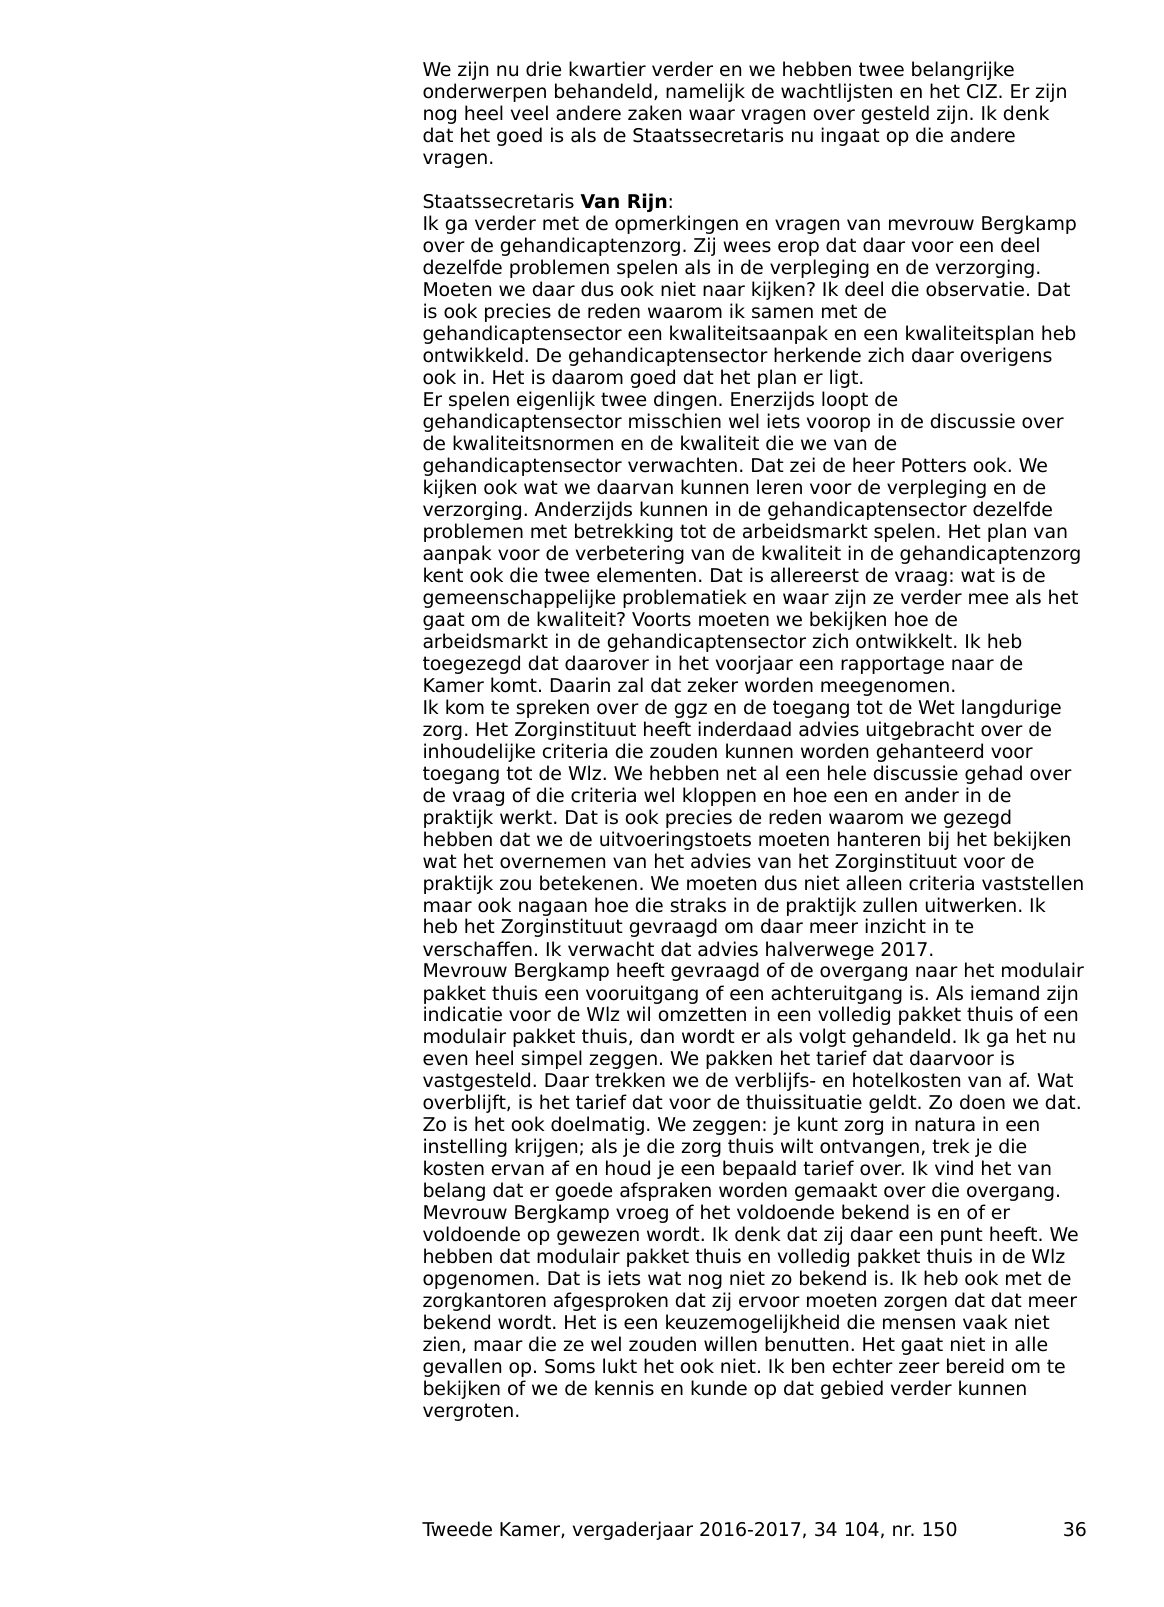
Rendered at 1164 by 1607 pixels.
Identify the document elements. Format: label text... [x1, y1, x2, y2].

text Ik kom te spreken over de ggz en de toegang tot de Wet langdurige zorg. Het Zorginstituut heeft inderdaad advies uitgebracht over de inhoudelijke criteria die zouden kunnen worden gehanteerd voor toegang tot de Wlz. We hebben net al een hele discussie gehad over de vraag of die criteria wel kloppen en hoe een en ander in de praktijk werkt. Dat is ook precies de reden waarom we gezegd hebben dat we de uitvoeringstoets moeten hanteren bij het bekijken wat het overnemen van het advies van het Zorginstituut voor de praktijk zou betekenen. We moeten dus niet alleen criteria vaststellen maar ook nagaan hoe die straks in de praktijk zullen uitwerken. Ik heb het Zorginstituut gevraagd om daar meer inzicht in te verschaffen. Ik verwacht dat advies halverwege 2017. [422, 697, 1087, 960]
text Mevrouw Bergkamp heeft gevraagd of de overgang naar het modulair pakket thuis een vooruitgang of een achteruitgang is. Als iemand zijn indicatie voor de Wlz wil omzetten in een volledig pakket thuis of een modulair pakket thuis, dan wordt er als volgt gehandeld. Ik ga het nu even heel simpel zeggen. We pakken het tarief dat daarvoor is vastgesteld. Daar trekken we de verblijfs- en hotelkosten van af. Wat overblijft, is het tarief dat voor de thuissituatie geldt. Zo doen we dat. Zo is het ook doelmatig. We zeggen: je kunt zorg in natura in een instelling krijgen; als je die zorg thuis wilt ontvangen, trek je die kosten ervan af en houd je een bepaald tarief over. Ik vind het van belang dat er goede afspraken worden gemaakt over die overgang. [422, 960, 1087, 1202]
text Er spelen eigenlijk twee dingen. Enerzijds loopt de gehandicaptensector misschien wel iets voorop in de discussie over de kwaliteitsnormen en de kwaliteit die we van de gehandicaptensector verwachten. Dat zei de heer Potters ook. We kijken ook wat we daarvan kunnen leren voor de verpleging en de verzorging. Anderzijds kunnen in de gehandicaptensector dezelfde problemen met betrekking tot de arbeidsmarkt spelen. Het plan van aanpak voor de verbetering van de kwaliteit in de gehandicaptenzorg kent ook die twee elementen. Dat is allereerst de vraag: wat is de gemeenschappelijke problematiek en waar zijn ze verder mee als het gaat om de kwaliteit? Voorts moeten we bekijken hoe de arbeidsmarkt in de gehandicaptensector zich ontwikkelt. Ik heb toegezegd dat daarover in het voorjaar een rapportage naar de Kamer komt. Daarin zal dat zeker worden meegenomen. [422, 389, 1087, 697]
text Staatssecretaris Van Rijn: [422, 191, 1087, 213]
text Mevrouw Bergkamp vroeg of het voldoende bekend is en of er voldoende op gewezen wordt. Ik denk dat zij daar een punt heeft. We hebben dat modulair pakket thuis en volledig pakket thuis in de Wlz opgenomen. Dat is iets wat nog niet zo bekend is. Ik heb ook met de zorgkantoren afgesproken dat zij ervoor moeten zorgen dat dat meer bekend wordt. Het is een keuzemogelijkheid die mensen vaak niet zien, maar die ze wel zouden willen benutten. Het gaat niet in alle gevallen op. Soms lukt het ook niet. Ik ben echter zeer bereid om te bekijken of we de kennis en kunde op dat gebied verder kunnen vergroten. [422, 1202, 1087, 1422]
text We zijn nu drie kwartier verder en we hebben twee belangrijke onderwerpen behandeld, namelijk de wachtlijsten en het CIZ. Er zijn nog heel veel andere zaken waar vragen over gesteld zijn. Ik denk dat het goed is als de Staatssecretaris nu ingaat op die andere vragen. [422, 59, 1087, 169]
text Ik ga verder met de opmerkingen en vragen van mevrouw Bergkamp over de gehandicaptenzorg. Zij wees erop dat daar voor een deel dezelfde problemen spelen als in de verpleging en de verzorging. Moeten we daar dus ook niet naar kijken? Ik deel die observatie. Dat is ook precies de reden waarom ik samen met de gehandicaptensector een kwaliteitsaanpak en een kwaliteitsplan heb ontwikkeld. De gehandicaptensector herkende zich daar overigens ook in. Het is daarom goed dat het plan er ligt. [422, 213, 1087, 389]
